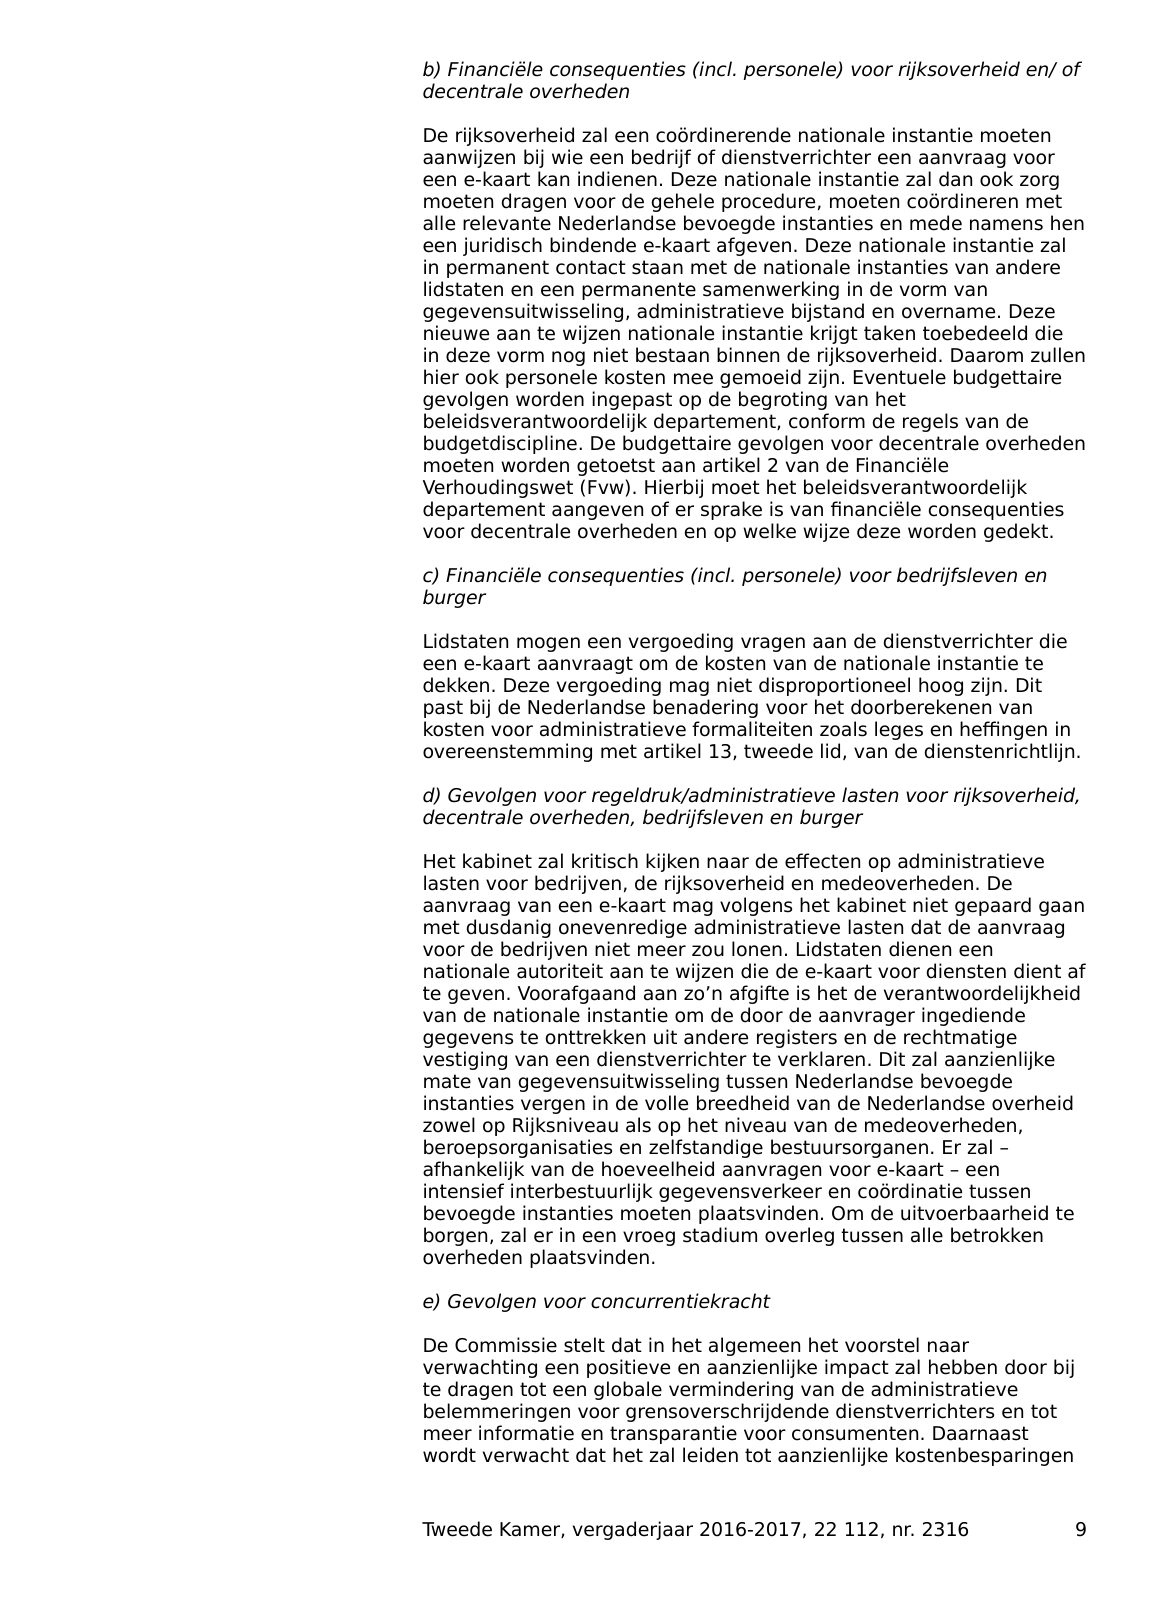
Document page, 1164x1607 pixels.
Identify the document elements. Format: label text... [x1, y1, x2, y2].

subtitle e) Gevolgen voor concurrentiekracht [422, 1291, 1087, 1313]
subtitle d) Gevolgen voor regeldruk/administratieve lasten voor rijksoverheid, decentrale overheden, bedrijfsleven en burger [422, 785, 1087, 829]
text De rijksoverheid zal een coördinerende nationale instantie moeten aanwijzen bij wie een bedrijf of dienstverrichter een aanvraag voor een e-kaart kan indienen. Deze nationale instantie zal dan ook zorg moeten dragen voor de gehele procedure, moeten coördineren met alle relevante Nederlandse bevoegde instanties en mede namens hen een juridisch bindende e-kaart afgeven. Deze nationale instantie zal in permanent contact staan met de nationale instanties van andere lidstaten en een permanente samenwerking in de vorm van gegevensuitwisseling, administratieve bijstand en overname. Deze nieuwe aan te wijzen nationale instantie krijgt taken toebedeeld die in deze vorm nog niet bestaan binnen de rijksoverheid. Daarom zullen hier ook personele kosten mee gemoeid zijn. Eventuele budgettaire gevolgen worden ingepast op de begroting van het beleidsverantwoordelijk departement, conform de regels van de budgetdiscipline. De budgettaire gevolgen voor decentrale overheden moeten worden getoetst aan artikel 2 van de Financiële Verhoudingswet (Fvw). Hierbij moet het beleidsverantwoordelijk departement aangeven of er sprake is van financiële consequenties voor decentrale overheden en op welke wijze deze worden gedekt. [422, 125, 1087, 543]
text De Commissie stelt dat in het algemeen het voorstel naar verwachting een positieve en aanzienlijke impact zal hebben door bij te dragen tot een globale vermindering van de administratieve belemmeringen voor grensoverschrijdende dienstverrichters en tot meer informatie en transparantie voor consumenten. Daarnaast wordt verwacht dat het zal leiden tot aanzienlijke kostenbesparingen [422, 1335, 1087, 1467]
subtitle b) Financiële consequenties (incl. personele) voor rijksoverheid en/ of decentrale overheden [422, 59, 1087, 103]
text Het kabinet zal kritisch kijken naar de effecten op administratieve lasten voor bedrijven, de rijksoverheid en medeoverheden. De aanvraag van een e-kaart mag volgens het kabinet niet gepaard gaan met dusdanig onevenredige administratieve lasten dat de aanvraag voor de bedrijven niet meer zou lonen. Lidstaten dienen een nationale autoriteit aan te wijzen die de e-kaart voor diensten dient af te geven. Voorafgaand aan zo’n afgifte is het de verantwoordelijkheid van de nationale instantie om de door de aanvrager ingediende gegevens te onttrekken uit andere registers en de rechtmatige vestiging van een dienstverrichter te verklaren. Dit zal aanzienlijke mate van gegevensuitwisseling tussen Nederlandse bevoegde instanties vergen in de volle breedheid van de Nederlandse overheid zowel op Rijksniveau als op het niveau van de medeoverheden, beroepsorganisaties en zelfstandige bestuursorganen. Er zal – afhankelijk van de hoeveelheid aanvragen voor e-kaart – een intensief interbestuurlijk gegevensverkeer en coördinatie tussen bevoegde instanties moeten plaatsvinden. Om de uitvoerbaarheid te borgen, zal er in een vroeg stadium overleg tussen alle betrokken overheden plaatsvinden. [422, 851, 1087, 1269]
text Lidstaten mogen een vergoeding vragen aan de dienstverrichter die een e-kaart aanvraagt om de kosten van de nationale instantie te dekken. Deze vergoeding mag niet disproportioneel hoog zijn. Dit past bij de Nederlandse benadering voor het doorberekenen van kosten voor administratieve formaliteiten zoals leges en heffingen in overeenstemming met artikel 13, tweede lid, van de dienstenrichtlijn. [422, 631, 1087, 763]
subtitle c) Financiële consequenties (incl. personele) voor bedrijfsleven en burger [422, 565, 1087, 609]
